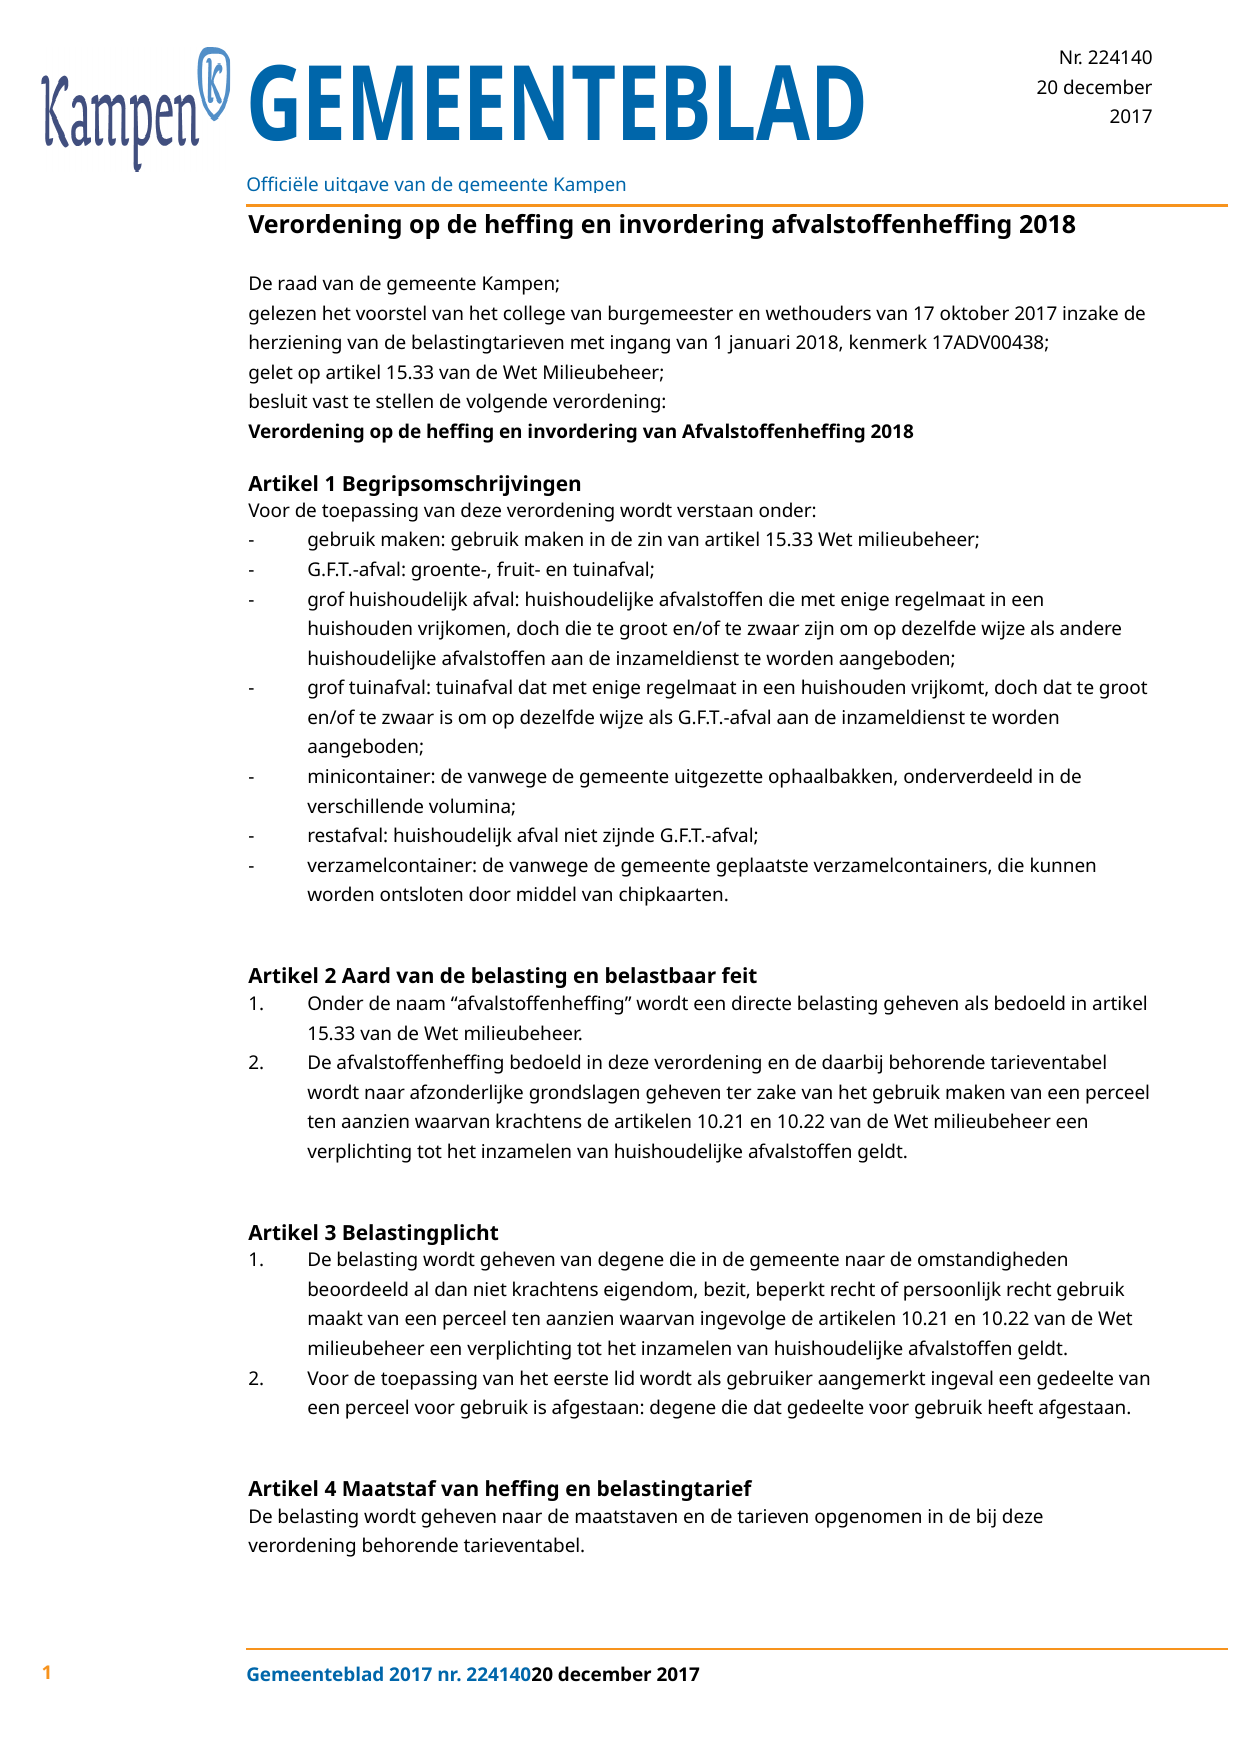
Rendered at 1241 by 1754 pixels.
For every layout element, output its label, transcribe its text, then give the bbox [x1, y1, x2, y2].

list G.F.T.-afval: groente-, fruit- en tuinafval; [248, 556, 1152, 582]
text Artikel 2 Aard van de belasting en belastbaar feit [248, 962, 1152, 990]
text Artikel 3 Belastingplicht [248, 1218, 1152, 1246]
list gebruik maken: gebruik maken in de zin van artikel 15.33 Wet milieubeheer; [248, 527, 1152, 552]
list Voor de toepassing van het eerste lid wordt als gebruiker aangemerkt ingeval een gedeelte van een perceel voor gebruik is afgestaan: degene die dat gedeelte voor gebruik heeft afgestaan. [248, 1365, 1152, 1420]
list Onder de naam “afvalstoffenheffing” wordt een directe belasting geheven als bedoeld in artikel 15.33 van de Wet milieubeheer. [248, 990, 1152, 1045]
list minicontainer: de vanwege de gemeente uitgezette ophaalbakken, onderverdeeld in de verschillende volumina; [248, 763, 1152, 819]
list grof tuinafval: tuinafval dat met enige regelmaat in een huishouden vrijkomt, doch dat te groot en/of te zwaar is om op dezelfde wijze als G.F.T.-afval aan de inzameldienst te worden aangeboden; [248, 674, 1152, 759]
list verzamelcontainer: de vanwege de gemeente geplaatste verzamelcontainers, die kunnen worden ontsloten door middel van chipkaarten. [248, 852, 1152, 907]
list De afvalstoffenheffing bedoeld in deze verordening en de daarbij behorende tarieventabel wordt naar afzonderlijke grondslagen geheven ter zake van het gebruik maken van een perceel ten aanzien waarvan krachtens de artikelen 10.21 en 10.22 van de Wet milieubeheer een verplichting tot het inzamelen van huishoudelijke afvalstoffen geldt. [248, 1049, 1152, 1164]
text gelezen het voorstel van het college van burgemeester en wethouders van 17 oktober 2017 inzake de herziening van de belastingtarieven met ingang van 1 januari 2018, kenmerk 17ADV00438; [248, 300, 1152, 355]
text gelet op artikel 15.33 van de Wet Milieubeheer; [248, 359, 1152, 385]
text Artikel 4 Maatstaf van heffing en belastingtarief [248, 1474, 1152, 1503]
text besluit vast te stellen de volgende verordening: [248, 389, 1152, 414]
text De raad van de gemeente Kampen; [248, 270, 1152, 296]
picture [41, 47, 231, 172]
text Verordening op de heffing en invordering afvalstoffenheffing 2018 [248, 207, 1152, 241]
text De belasting wordt geheven naar de maatstaven en de tarieven opgenomen in de bij deze verordening behorende tarieventabel. [248, 1503, 1152, 1558]
text Voor de toepassing van deze verordening wordt verstaan onder: [248, 497, 1152, 523]
text Artikel 1 Begripsomschrijvingen [248, 469, 1152, 497]
text Verordening op de heffing en invordering van Afvalstoffenheffing 2018 [248, 418, 1152, 444]
list De belasting wordt geheven van degene die in de gemeente naar de omstandigheden beoordeeld al dan niet krachtens eigendom, bezit, beperkt recht of persoonlijk recht gebruik maakt van een perceel ten aanzien waarvan ingevolge de artikelen 10.21 en 10.22 van de Wet milieubeheer een verplichting tot het inzamelen van huishoudelijke afvalstoffen geldt. [248, 1246, 1152, 1361]
list grof huishoudelijk afval: huishoudelijke afvalstoffen die met enige regelmaat in een huishouden vrijkomen, doch die te groot en/of te zwaar zijn om op dezelfde wijze als andere huishoudelijke afvalstoffen aan de inzameldienst te worden aangeboden; [248, 586, 1152, 671]
list restafval: huishoudelijk afval niet zijnde G.F.T.-afval; [248, 822, 1152, 848]
